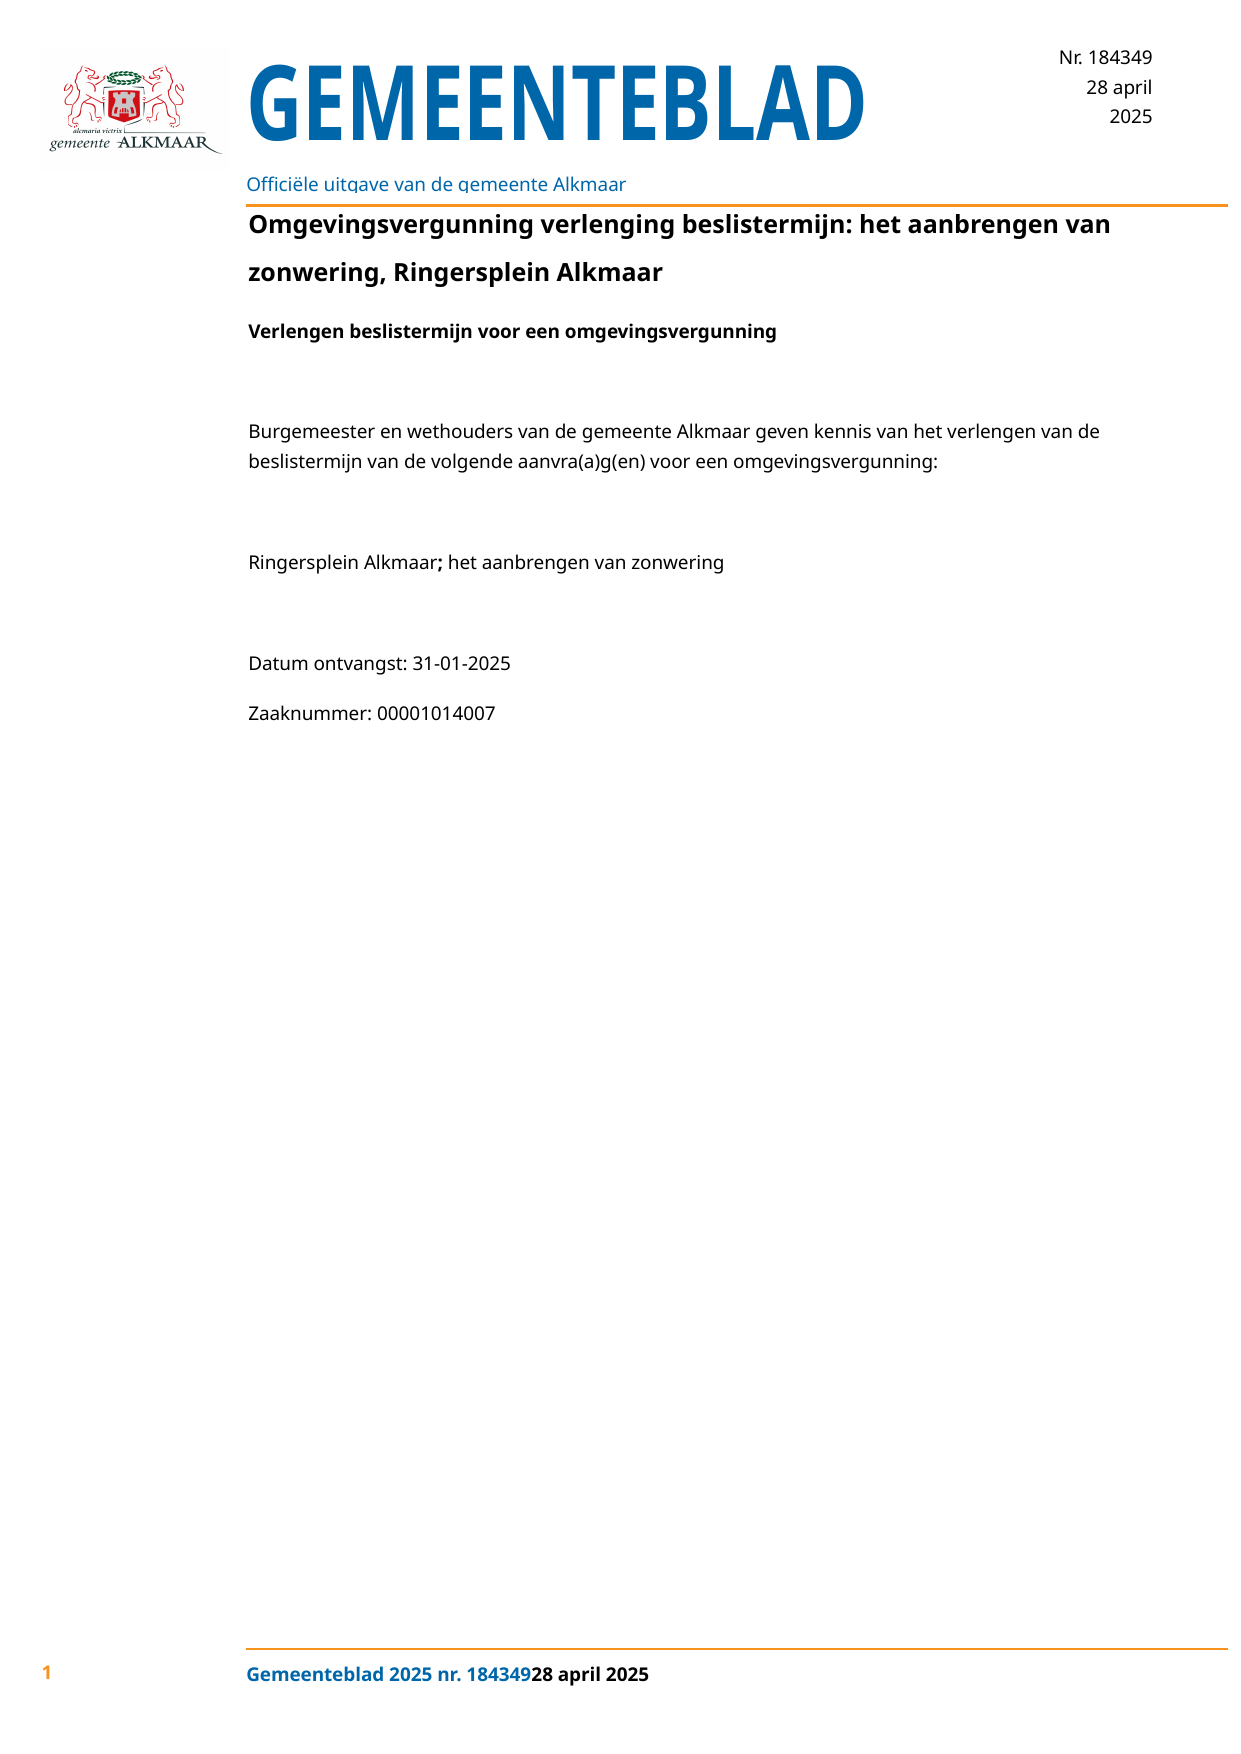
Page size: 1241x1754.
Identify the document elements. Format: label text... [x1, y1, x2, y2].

text Zaaknummer: 00001014007 [248, 700, 1152, 726]
picture [41, 47, 231, 172]
text Verlengen beslistermijn voor een omgevingsvergunning [248, 318, 1152, 344]
text Omgevingsvergunning verlenging beslistermijn: het aanbrengen van zonwering, Ringersplein Alkmaar [248, 207, 1152, 288]
text Datum ontvangst: 31-01-2025 [248, 650, 1152, 676]
text Ringersplein Alkmaar; het aanbrengen van zonwering [248, 549, 1152, 575]
text Burgemeester en wethouders van de gemeente Alkmaar geven kennis van het verlengen van de beslistermijn van de volgende aanvra(a)g(en) voor een omgevingsvergunning: [248, 419, 1152, 474]
